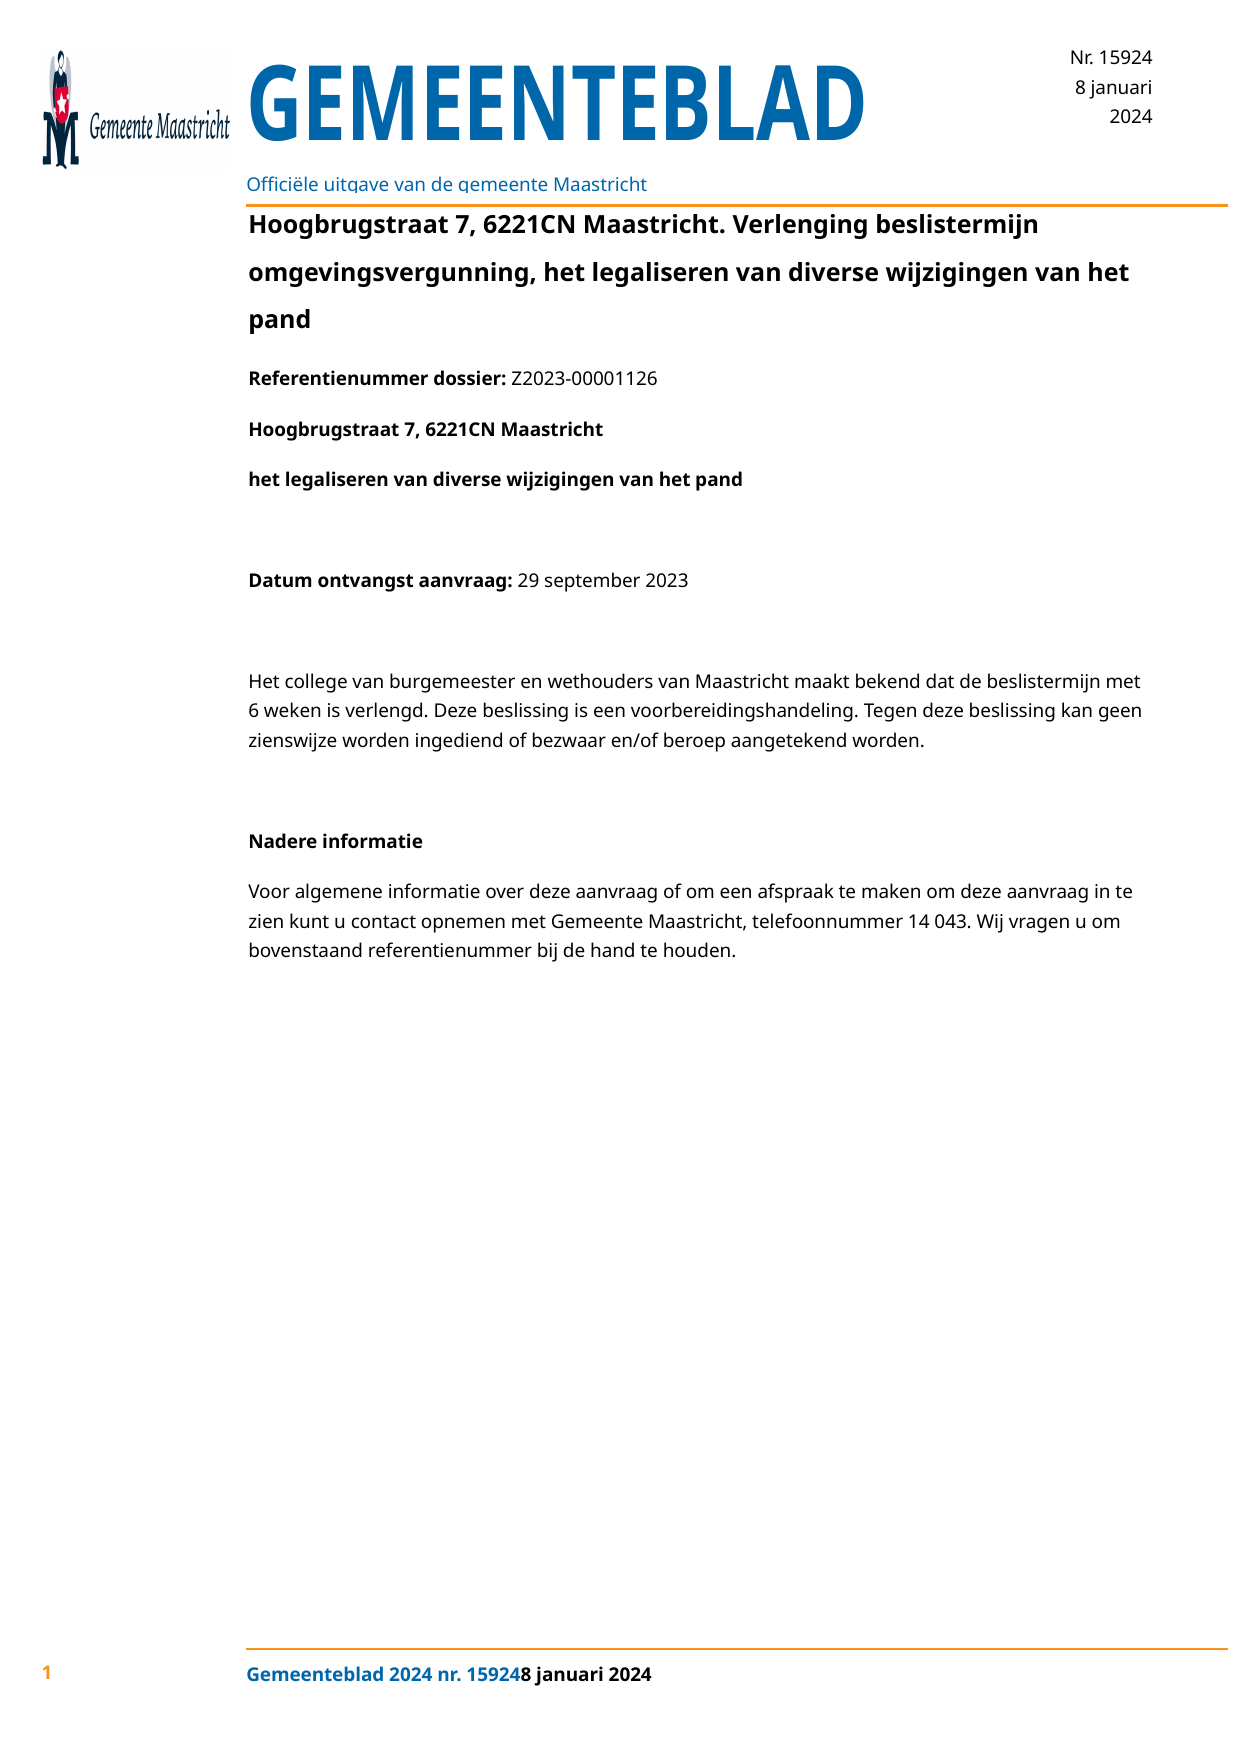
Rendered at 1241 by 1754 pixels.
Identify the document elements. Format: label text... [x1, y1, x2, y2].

picture [41, 47, 231, 172]
text Hoogbrugstraat 7, 6221CN Maastricht. Verlenging beslistermijn omgevingsvergunning, het legaliseren van diverse wijzigingen van het pand [248, 207, 1152, 336]
text Referentienummer dossier: Z2023-00001126 [248, 366, 1152, 391]
text Datum ontvangst aanvraag: 29 september 2023 [248, 567, 1152, 593]
text Voor algemene informatie over deze aanvraag of om een afspraak te maken om deze aanvraag in te zien kunt u contact opnemen met Gemeente Maastricht, telefoonnummer 14 043. Wij vragen u om bovenstaand referentienummer bij de hand te houden. [248, 878, 1152, 963]
text Hoogbrugstraat 7, 6221CN Maastricht [248, 416, 1152, 442]
text het legaliseren van diverse wijzigingen van het pand [248, 466, 1152, 492]
text Het college van burgemeester en wethouders van Maastricht maakt bekend dat de beslistermijn met 6 weken is verlengd. Deze beslissing is een voorbereidingshandeling. Tegen deze beslissing kan geen zienswijze worden ingediend of bezwaar en/of beroep aangetekend worden. [248, 668, 1152, 753]
text Nadere informatie [248, 828, 1152, 854]
